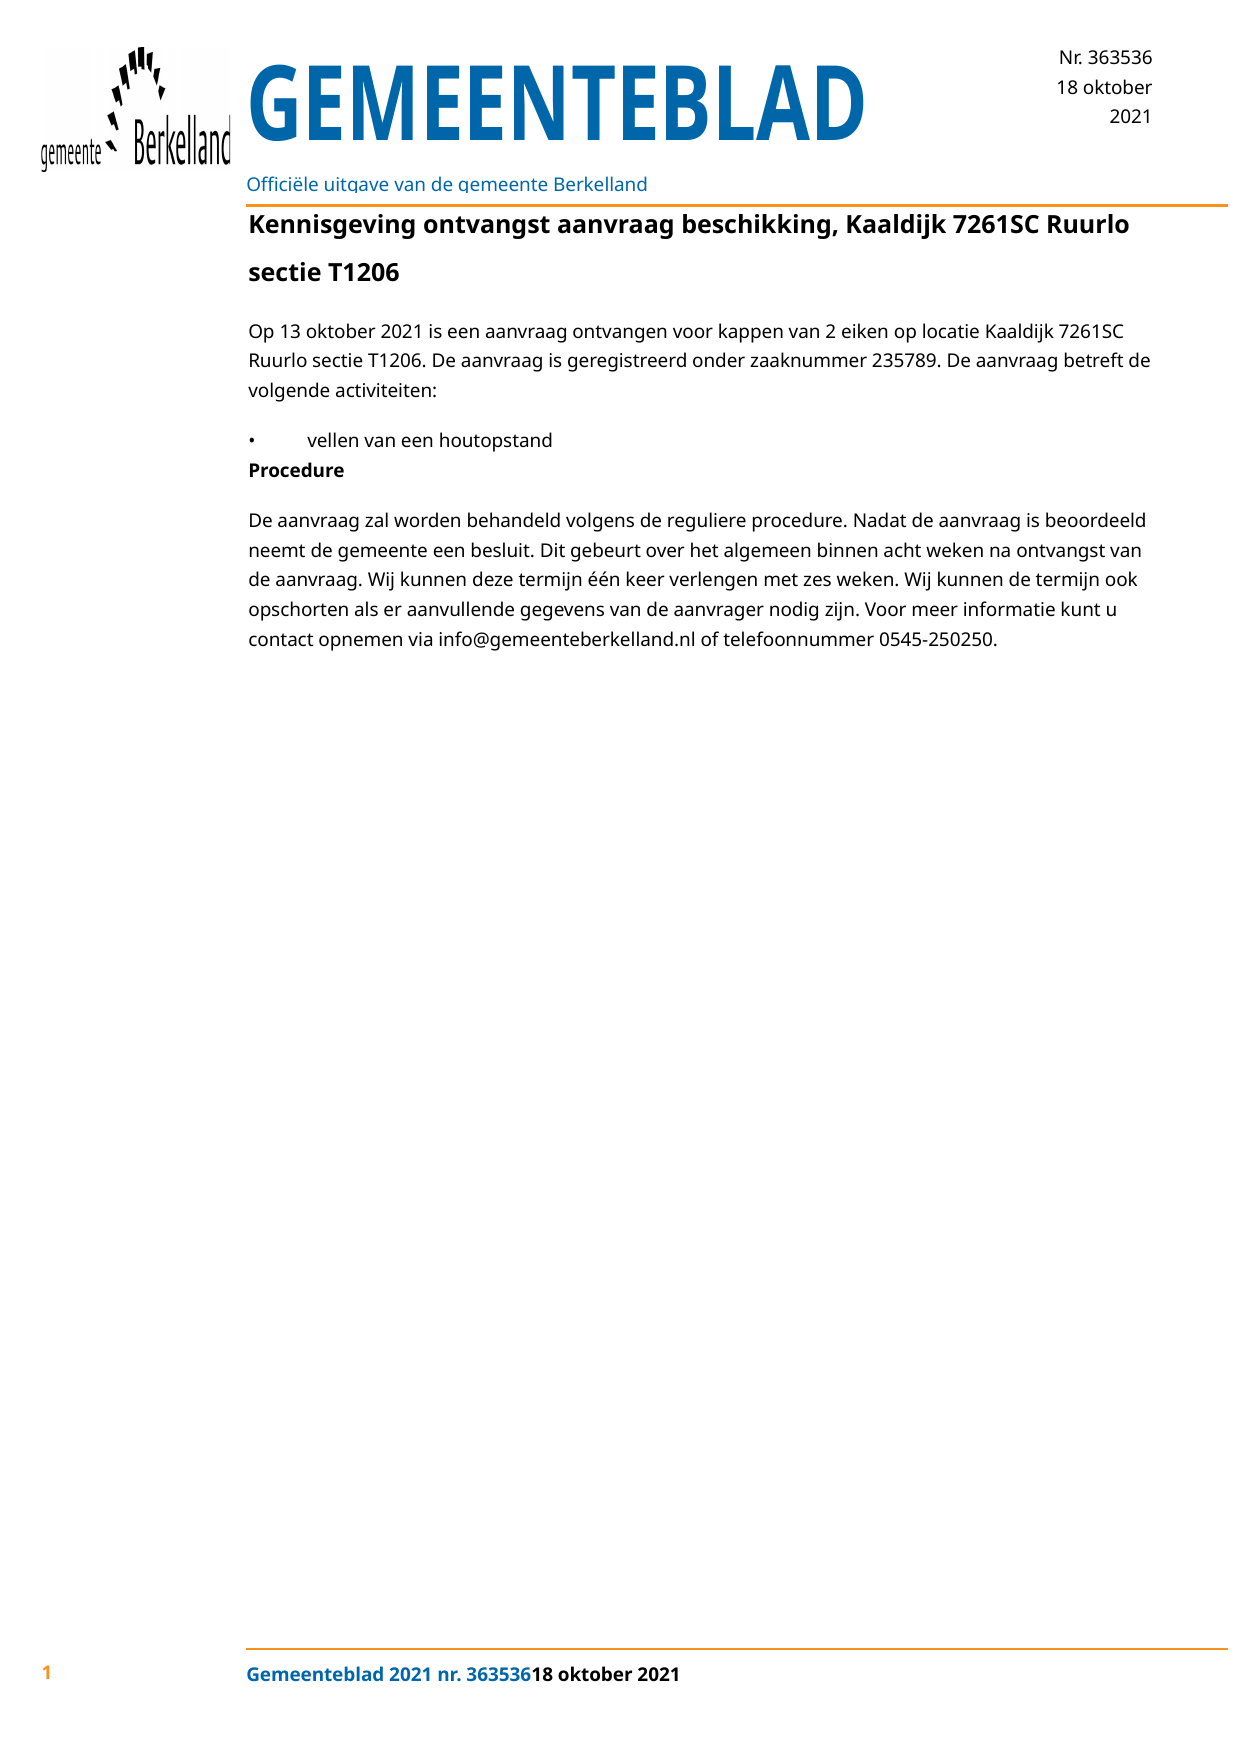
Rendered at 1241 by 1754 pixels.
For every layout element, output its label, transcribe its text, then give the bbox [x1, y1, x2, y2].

text Procedure [248, 457, 1152, 483]
text Kennisgeving ontvangst aanvraag beschikking, Kaaldijk 7261SC Ruurlo sectie T1206 [248, 207, 1152, 288]
text Op 13 oktober 2021 is een aanvraag ontvangen voor kappen van 2 eiken op locatie Kaaldijk 7261SC Ruurlo sectie T1206. De aanvraag is geregistreerd onder zaaknummer 235789. De aanvraag betreft de volgende activiteiten: [248, 318, 1152, 403]
text De aanvraag zal worden behandeld volgens de reguliere procedure. Nadat de aanvraag is beoordeeld neemt de gemeente een besluit. Dit gebeurt over het algemeen binnen acht weken na ontvangst van de aanvraag. Wij kunnen deze termijn één keer verlengen met zes weken. Wij kunnen de termijn ook opschorten als er aanvullende gegevens van de aanvrager nodig zijn. Voor meer informatie kunt u contact opnemen via info@gemeenteberkelland.nl of telefoonnummer 0545-250250. [248, 507, 1152, 652]
list vellen van een houtopstand [248, 427, 1152, 453]
picture [41, 47, 231, 172]
